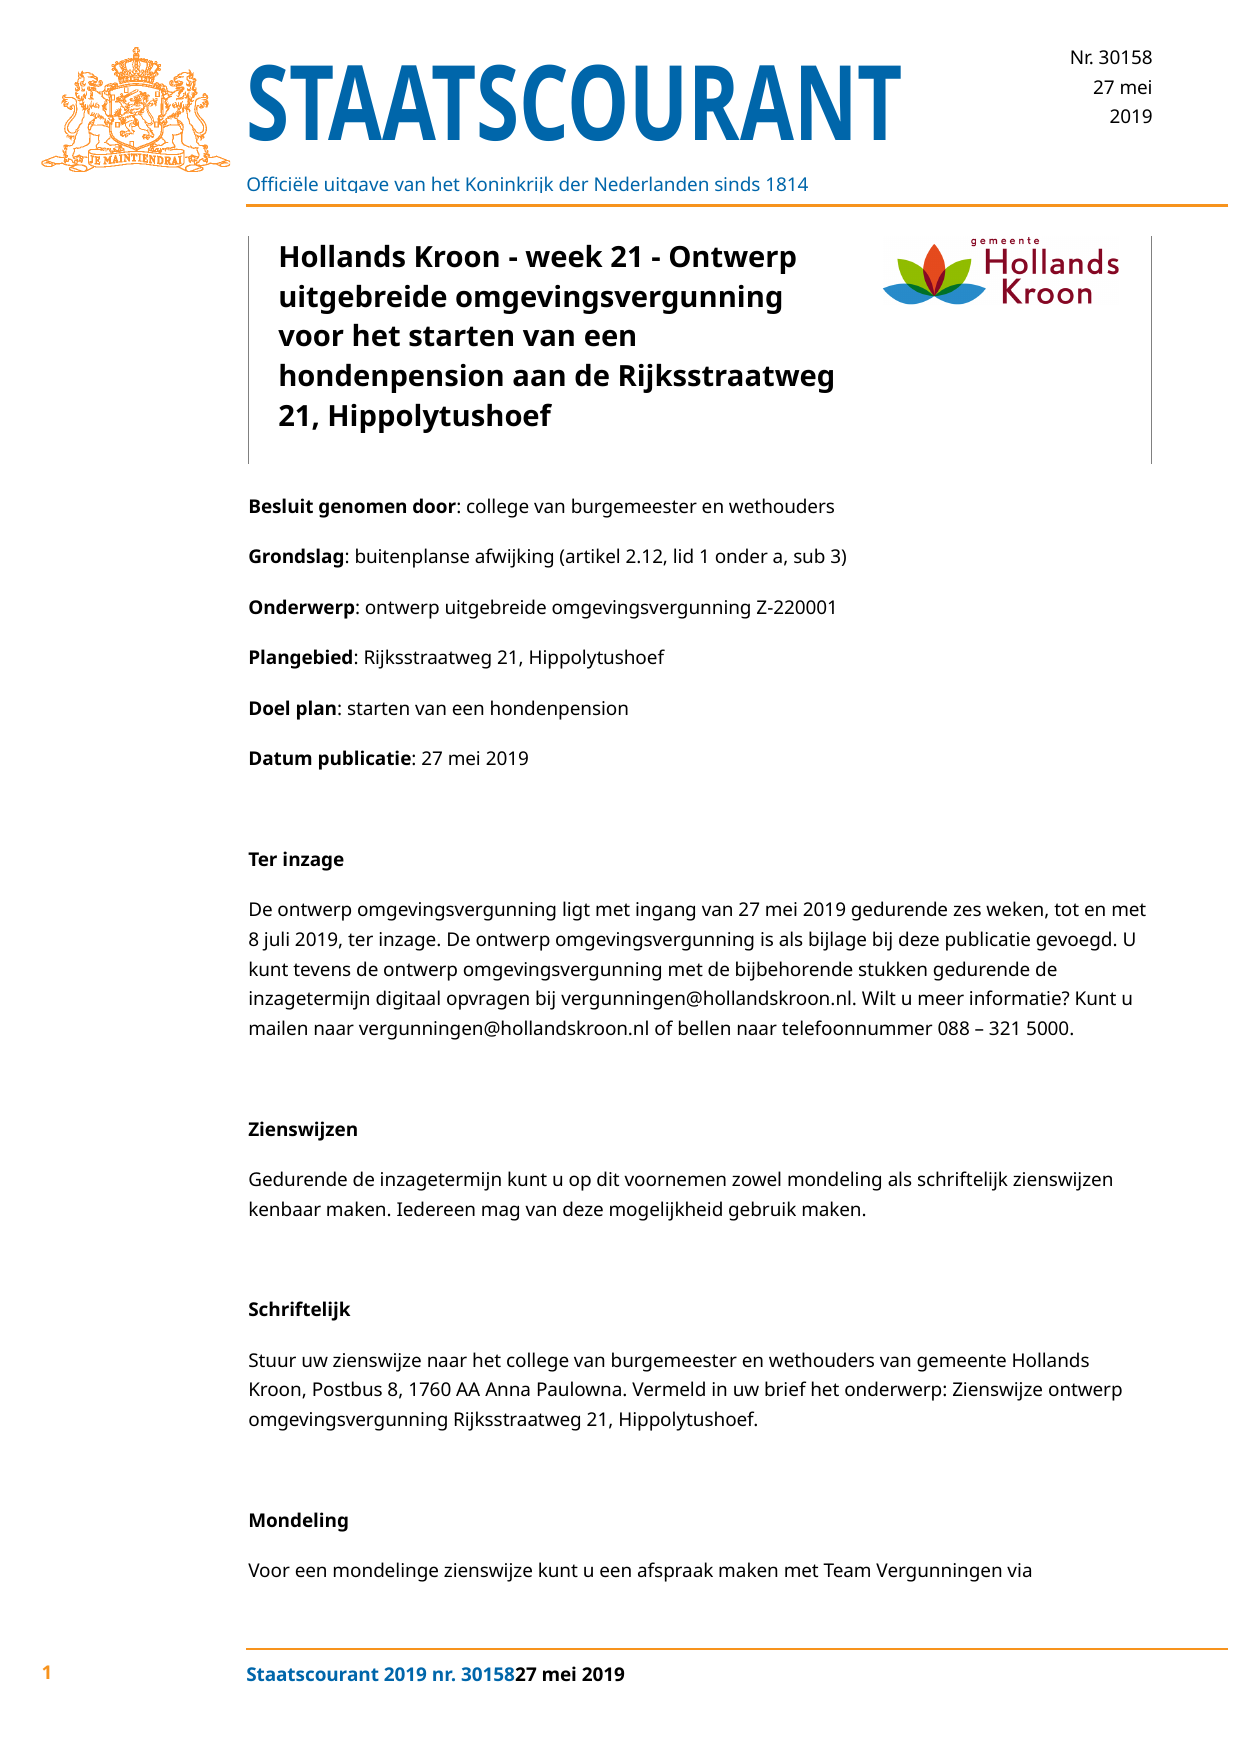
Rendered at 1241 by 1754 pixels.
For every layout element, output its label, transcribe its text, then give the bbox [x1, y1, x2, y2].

text Doel plan: starten van een hondenpension [248, 695, 1152, 721]
text Schriftelijk [248, 1297, 1152, 1322]
picture [882, 236, 1119, 305]
text Datum publicatie: 27 mei 2019 [248, 745, 1152, 771]
text Onderwerp: ontwerp uitgebreide omgevingsvergunning Z-220001 [248, 594, 1152, 620]
picture [41, 47, 231, 172]
text Ter inzage [248, 846, 1152, 872]
text Stuur uw zienswijze naar het college van burgemeester en wethouders van gemeente Hollands Kroon, Postbus 8, 1760 AA Anna Paulowna. Vermeld in uw brief het onderwerp: Zienswijze ontwerp omgevingsvergunning Rijksstraatweg 21, Hippolytushoef. [248, 1347, 1152, 1432]
text De ontwerp omgevingsvergunning ligt met ingang van 27 mei 2019 gedurende zes weken, tot en met 8 juli 2019, ter inzage. De ontwerp omgevingsvergunning is als bijlage bij deze publicatie gevoegd. U kunt tevens de ontwerp omgevingsvergunning met de bijbehorende stukken gedurende de inzagetermijn digitaal opvragen bij vergunningen@hollandskroon.nl. Wilt u meer informatie? Kunt u mailen naar vergunningen@hollandskroon.nl of bellen naar telefoonnummer 088 – 321 5000. [248, 897, 1152, 1041]
text Grondslag: buitenplanse afwijking (artikel 2.12, lid 1 onder a, sub 3) [248, 544, 1152, 569]
table_header [850, 236, 1151, 464]
text Besluit genomen door: college van burgemeester en wethouders [248, 493, 1152, 519]
text Mondeling [248, 1507, 1152, 1533]
text Zienswijzen [248, 1116, 1152, 1142]
text Gedurende de inzagetermijn kunt u op dit voornemen zowel mondeling als schriftelijk zienswijzen kenbaar maken. Iedereen mag van deze mogelijkheid gebruik maken. [248, 1166, 1152, 1222]
text Plangebied: Rijksstraatweg 21, Hippolytushoef [248, 644, 1152, 670]
table_header Hollands Kroon - week 21 - Ontwerp uitgebreide omgevingsvergunning voor het starten van een hondenpension aan de Rijksstraatweg 21, Hippolytushoef [249, 236, 850, 464]
text Voor een mondelinge zienswijze kunt u een afspraak maken met Team Vergunningen via [248, 1557, 1152, 1583]
